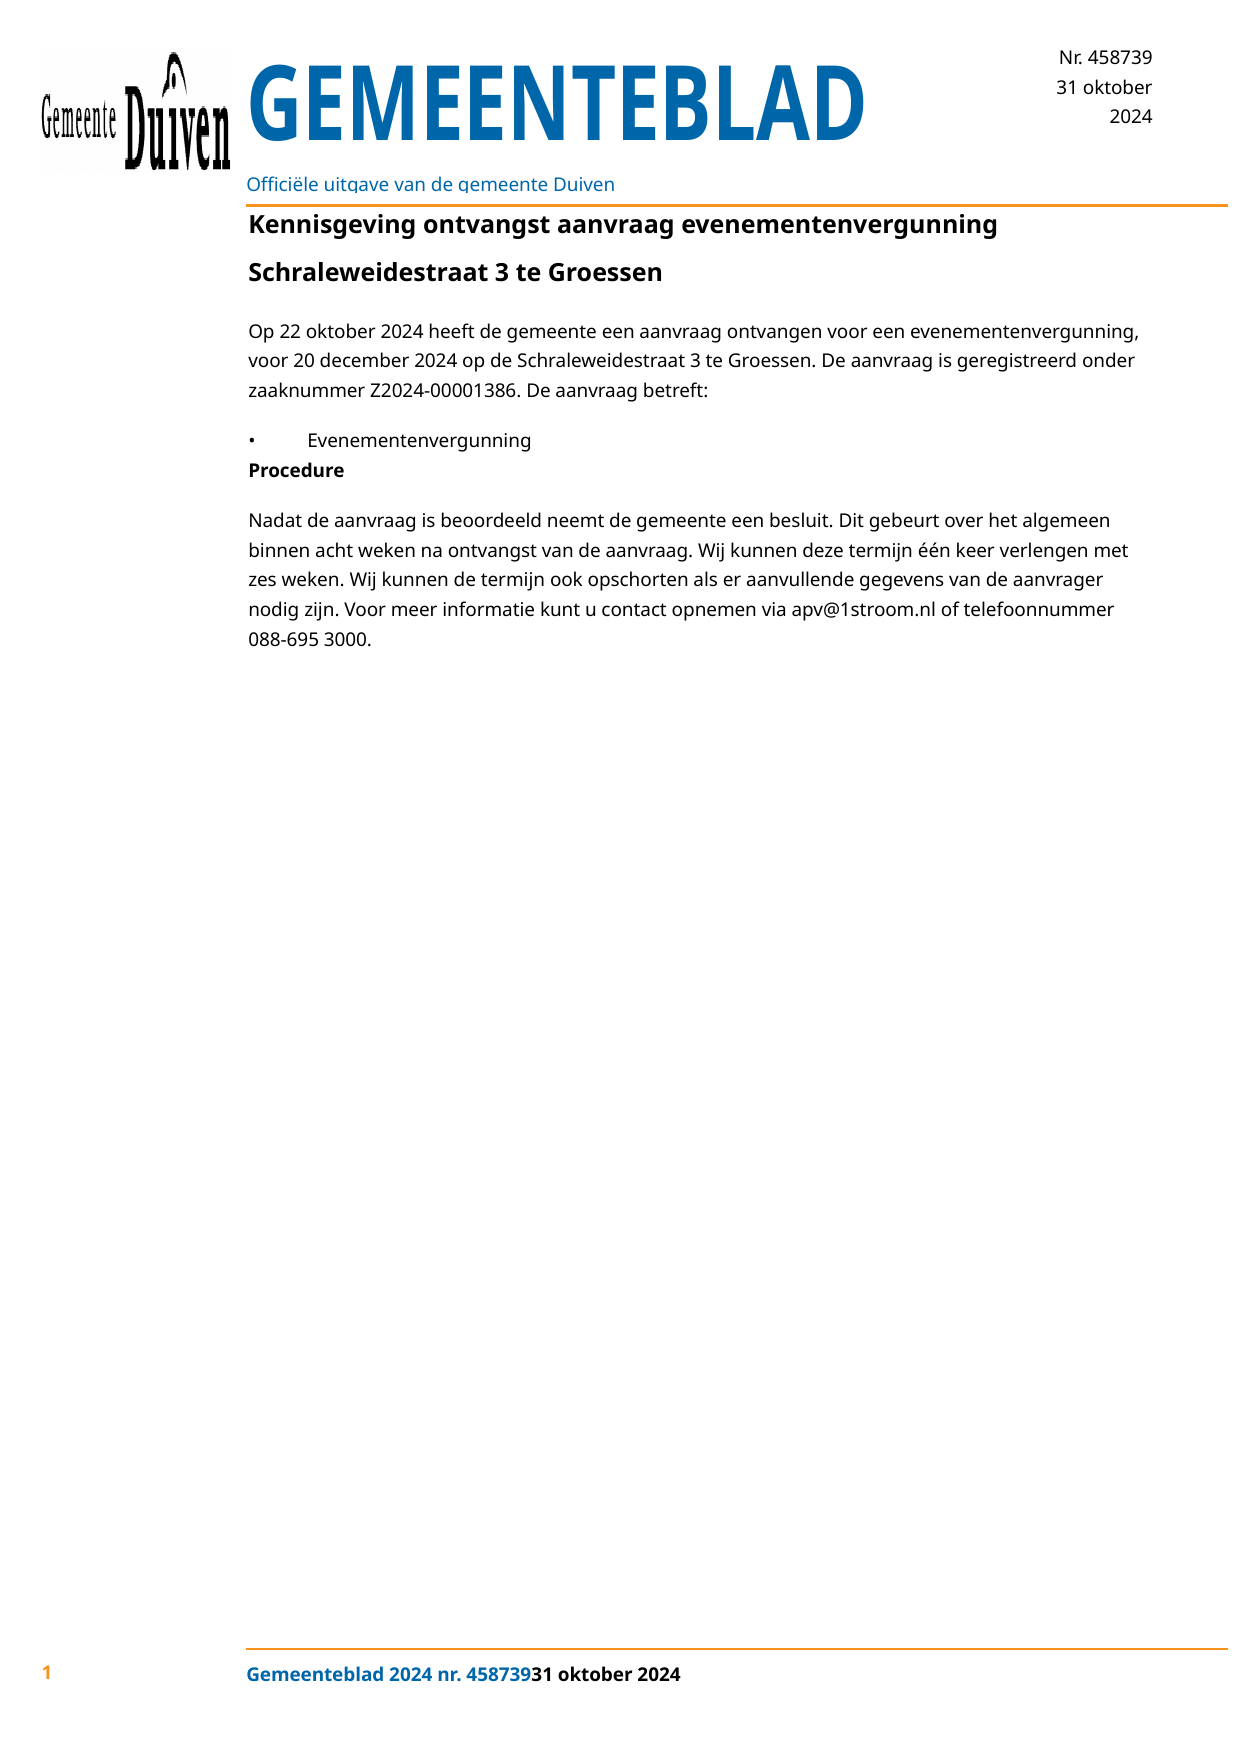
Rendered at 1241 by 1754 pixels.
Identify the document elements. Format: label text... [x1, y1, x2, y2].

text Op 22 oktober 2024 heeft de gemeente een aanvraag ontvangen voor een evenementenvergunning, voor 20 december 2024 op de Schraleweidestraat 3 te Groessen. De aanvraag is geregistreerd onder zaaknummer Z2024-00001386. De aanvraag betreft: [248, 318, 1152, 403]
text Kennisgeving ontvangst aanvraag evenementenvergunning Schraleweidestraat 3 te Groessen [248, 207, 1152, 288]
text Nadat de aanvraag is beoordeeld neemt de gemeente een besluit. Dit gebeurt over het algemeen binnen acht weken na ontvangst van de aanvraag. Wij kunnen deze termijn één keer verlengen met zes weken. Wij kunnen de termijn ook opschorten als er aanvullende gegevens van de aanvrager nodig zijn. Voor meer informatie kunt u contact opnemen via apv@1stroom.nl of telefoonnummer 088-695 3000. [248, 507, 1152, 652]
picture [41, 47, 231, 172]
text Procedure [248, 457, 1152, 483]
list Evenementenvergunning [248, 427, 1152, 453]
